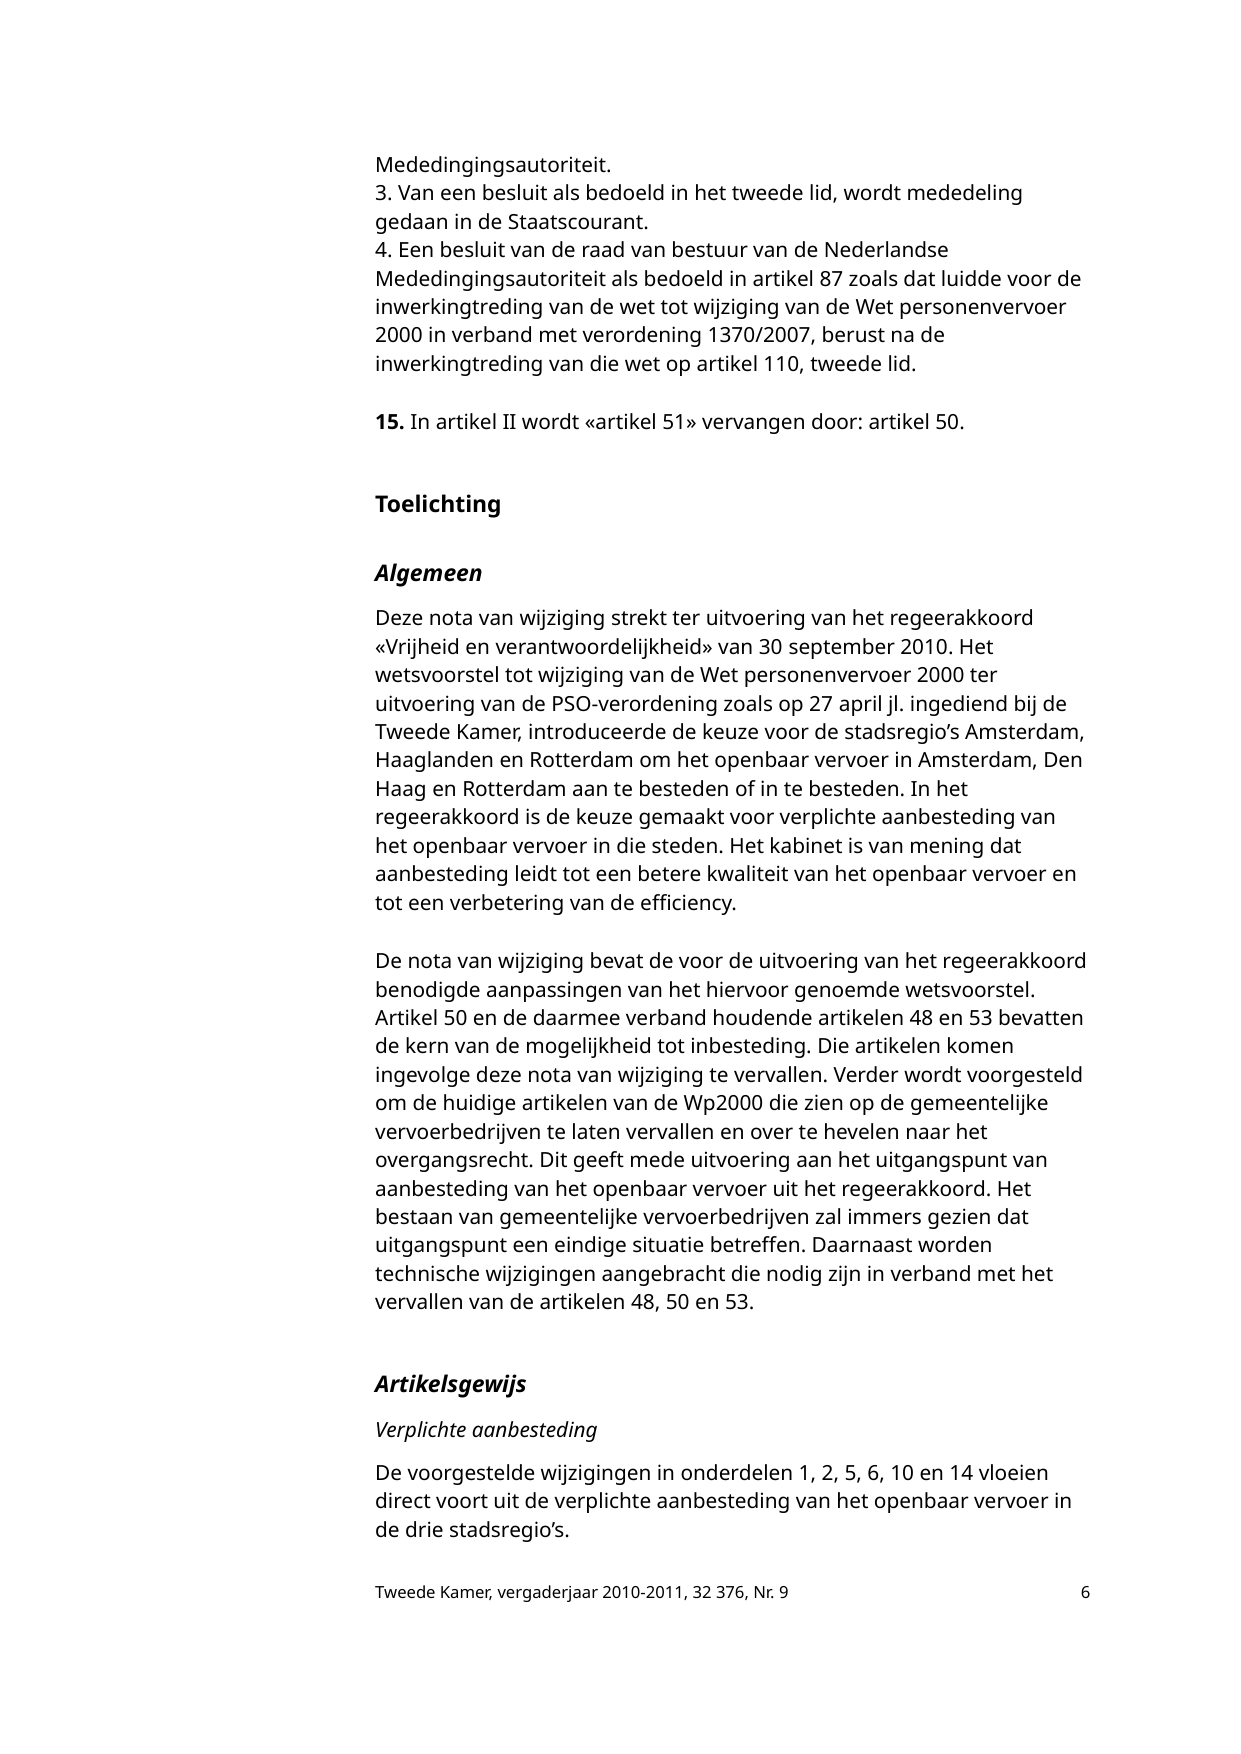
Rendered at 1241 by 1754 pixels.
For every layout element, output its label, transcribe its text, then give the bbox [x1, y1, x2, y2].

subtitle Algemeen [375, 557, 1090, 588]
text 15. In artikel II wordt «artikel 51» vervangen door: artikel 50. [375, 407, 1090, 436]
text 4. Een besluit van de raad van bestuur van de Nederlandse Mededingingsautoriteit als bedoeld in artikel 87 zoals dat luidde voor de inwerkingtreding van de wet tot wijziging van de Wet personenvervoer 2000 in verband met verordening 1370/2007, berust na de inwerkingtreding van die wet op artikel 110, tweede lid. [375, 235, 1090, 377]
text Deze nota van wijziging strekt ter uitvoering van het regeerakkoord «Vrijheid en verantwoordelijkheid» van 30 september 2010. Het wetsvoorstel tot wijziging van de Wet personenvervoer 2000 ter uitvoering van de PSO-verordening zoals op 27 april jl. ingediend bij de Tweede Kamer, introduceerde de keuze voor de stadsregio’s Amsterdam, Haaglanden en Rotterdam om het openbaar vervoer in Amsterdam, Den Haag en Rotterdam aan te besteden of in te besteden. In het regeerakkoord is de keuze gemaakt voor verplichte aanbesteding van het openbaar vervoer in die steden. Het kabinet is van mening dat aanbesteding leidt tot een betere kwaliteit van het openbaar vervoer en tot een verbetering van de efficiency. [375, 603, 1090, 916]
text De nota van wijziging bevat de voor de uitvoering van het regeerakkoord benodigde aanpassingen van het hiervoor genoemde wetsvoorstel. Artikel 50 en de daarmee verband houdende artikelen 48 en 53 bevatten de kern van de mogelijkheid tot inbesteding. Die artikelen komen ingevolge deze nota van wijziging te vervallen. Verder wordt voorgesteld om de huidige artikelen van de Wp2000 die zien op de gemeentelijke vervoerbedrijven te laten vervallen en over te hevelen naar het overgangsrecht. Dit geeft mede uitvoering aan het uitgangspunt van aanbesteding van het openbaar vervoer uit het regeerakkoord. Het bestaan van gemeentelijke vervoerbedrijven zal immers gezien dat uitgangspunt een eindige situatie betreffen. Daarnaast worden technische wijzigingen aangebracht die nodig zijn in verband met het vervallen van de artikelen 48, 50 en 53. [375, 946, 1090, 1316]
text De voorgestelde wijzigingen in onderdelen 1, 2, 5, 6, 10 en 14 vloeien direct voort uit de verplichte aanbesteding van het openbaar vervoer in de drie stadsregio’s. [375, 1458, 1090, 1543]
subtitle Artikelsgewijs [375, 1368, 1090, 1400]
text Mededingingsautoriteit. [375, 150, 1090, 178]
text 3. Van een besluit als bedoeld in het tweede lid, wordt mededeling gedaan in de Staatscourant. [375, 178, 1090, 235]
subtitle Toelichting [375, 488, 1090, 520]
text Verplichte aanbesteding [375, 1415, 1090, 1443]
